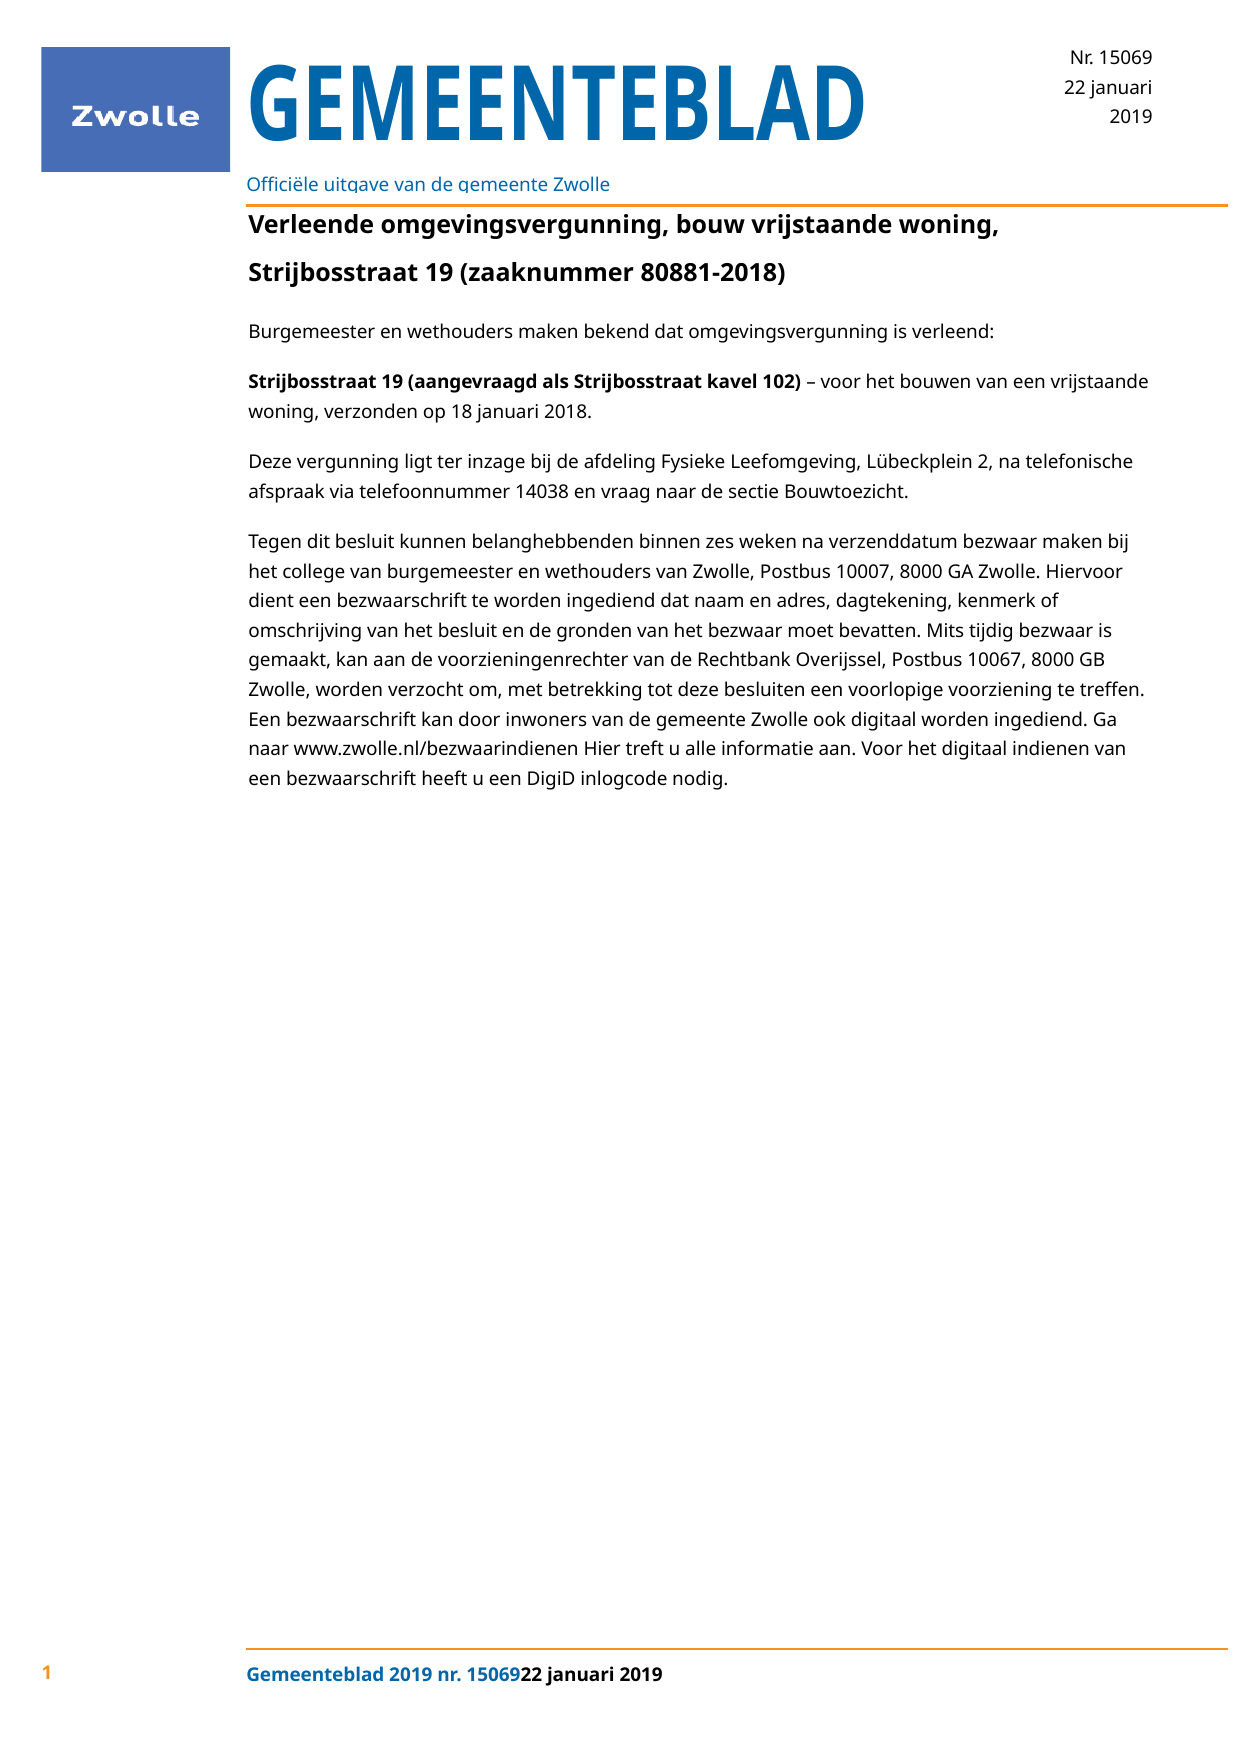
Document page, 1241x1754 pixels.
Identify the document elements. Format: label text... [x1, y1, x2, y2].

text Verleende omgevingsvergunning, bouw vrijstaande woning, Strijbosstraat 19 (zaaknummer 80881-2018) [248, 207, 1152, 288]
text Burgemeester en wethouders maken bekend dat omgevingsvergunning is verleend: [248, 318, 1152, 344]
text Strijbosstraat 19 (aangevraagd als Strijbosstraat kavel 102) – voor het bouwen van een vrijstaande woning, verzonden op 18 januari 2018. [248, 368, 1152, 424]
text Deze vergunning ligt ter inzage bij de afdeling Fysieke Leefomgeving, Lübeckplein 2, na telefonische afspraak via telefoonnummer 14038 en vraag naar de sectie Bouwtoezicht. [248, 448, 1152, 504]
text Tegen dit besluit kunnen belanghebbenden binnen zes weken na verzenddatum bezwaar maken bij het college van burgemeester en wethouders van Zwolle, Postbus 10007, 8000 GA Zwolle. Hiervoor dient een bezwaarschrift te worden ingediend dat naam en adres, dagtekening, kenmerk of omschrijving van het besluit en de gronden van het bezwaar moet bevatten. Mits tijdig bezwaar is gemaakt, kan aan de voorzieningenrechter van de Rechtbank Overijssel, Postbus 10067, 8000 GB Zwolle, worden verzocht om, met betrekking tot deze besluiten een voorlopige voorziening te treffen. Een bezwaarschrift kan door inwoners van de gemeente Zwolle ook digitaal worden ingediend. Ga naar www.zwolle.nl/bezwaarindienen Hier treft u alle informatie aan. Voor het digitaal indienen van een bezwaarschrift heeft u een DigiD inlogcode nodig. [248, 528, 1152, 791]
picture [41, 47, 231, 172]
